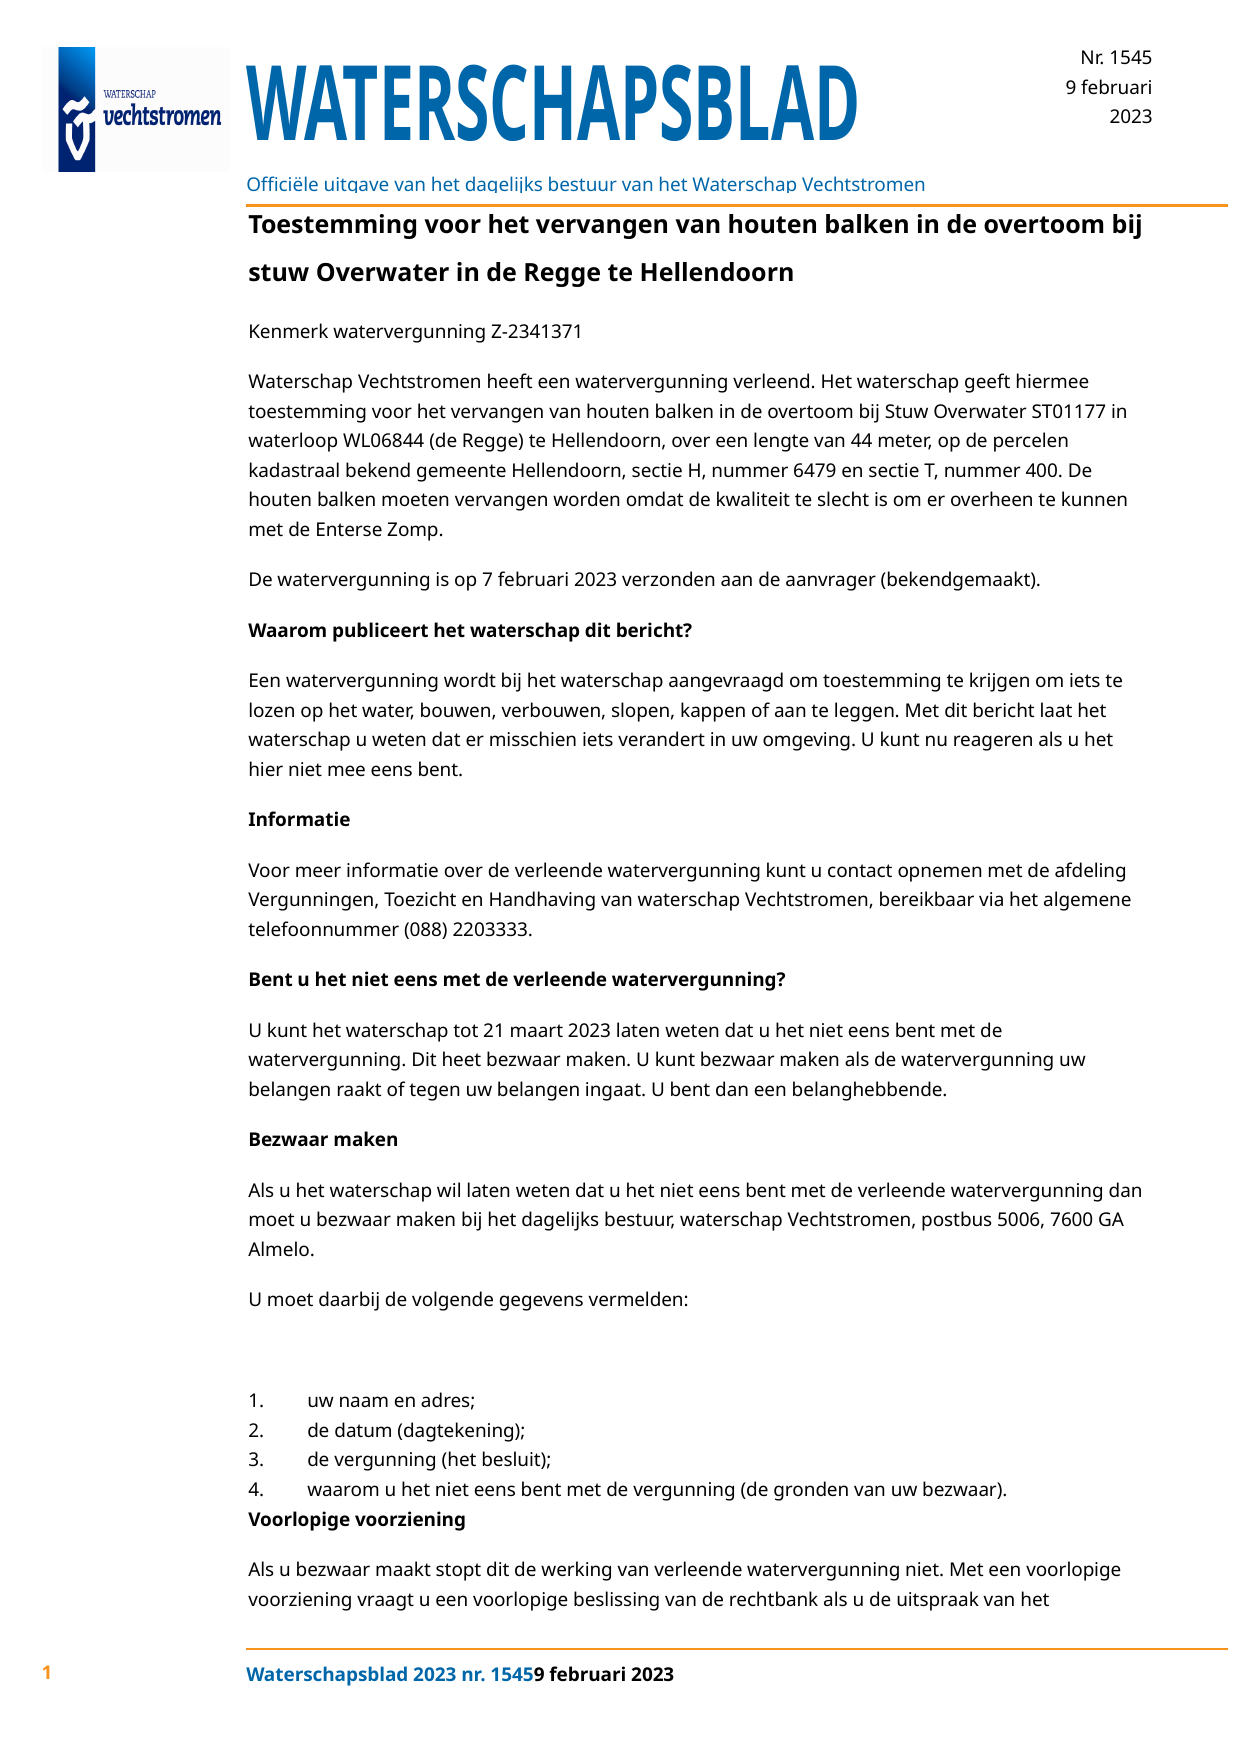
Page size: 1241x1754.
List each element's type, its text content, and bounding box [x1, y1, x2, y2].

list uw naam en adres; [248, 1387, 1152, 1413]
text Als u het waterschap wil laten weten dat u het niet eens bent met de verleende watervergunning dan moet u bezwaar maken bij het dagelijks bestuur, waterschap Vechtstromen, postbus 5006, 7600 GA Almelo. [248, 1177, 1152, 1262]
list waarom u het niet eens bent met de vergunning (de gronden van uw bezwaar). [248, 1476, 1152, 1502]
text Een watervergunning wordt bij het waterschap aangevraagd om toestemming te krijgen om iets te lozen op het water, bouwen, verbouwen, slopen, kappen of aan te leggen. Met dit bericht laat het waterschap u weten dat er misschien iets verandert in uw omgeving. U kunt nu reageren als u het hier niet mee eens bent. [248, 667, 1152, 782]
text Bezwaar maken [248, 1127, 1152, 1152]
text Als u bezwaar maakt stopt dit de werking van verleende watervergunning niet. Met een voorlopige voorziening vraagt u een voorlopige beslissing van de rechtbank als u de uitspraak van het [248, 1556, 1152, 1612]
text Waterschap Vechtstromen heeft een watervergunning verleend. Het waterschap geeft hiermee toestemming voor het vervangen van houten balken in de overtoom bij Stuw Overwater ST01177 in waterloop WL06844 (de Regge) te Hellendoorn, over een lengte van 44 meter, op de percelen kadastraal bekend gemeente Hellendoorn, sectie H, nummer 6479 en sectie T, nummer 400. De houten balken moeten vervangen worden omdat de kwaliteit te slecht is om er overheen te kunnen met de Enterse Zomp. [248, 368, 1152, 542]
list de vergunning (het besluit); [248, 1447, 1152, 1472]
text U kunt het waterschap tot 21 maart 2023 laten weten dat u het niet eens bent met de watervergunning. Dit heet bezwaar maken. U kunt bezwaar maken als de watervergunning uw belangen raakt of tegen uw belangen ingaat. U bent dan een belanghebbende. [248, 1017, 1152, 1102]
text Bent u het niet eens met de verleende watervergunning? [248, 967, 1152, 992]
text Toestemming voor het vervangen van houten balken in de overtoom bij stuw Overwater in de Regge te Hellendoorn [248, 207, 1152, 288]
list de datum (dagtekening); [248, 1417, 1152, 1443]
text De watervergunning is op 7 februari 2023 verzonden aan de aanvrager (bekendgemaakt). [248, 567, 1152, 592]
text Informatie [248, 807, 1152, 832]
picture [41, 47, 231, 172]
text U moet daarbij de volgende gegevens vermelden: [248, 1287, 1152, 1312]
text Voor meer informatie over de verleende watervergunning kunt u contact opnemen met de afdeling Vergunningen, Toezicht en Handhaving van waterschap Vechtstromen, bereikbaar via het algemene telefoonnummer (088) 2203333. [248, 857, 1152, 942]
text Voorlopige voorziening [248, 1506, 1152, 1532]
text Kenmerk watervergunning Z-2341371 [248, 318, 1152, 344]
text Waarom publiceert het waterschap dit bericht? [248, 617, 1152, 643]
